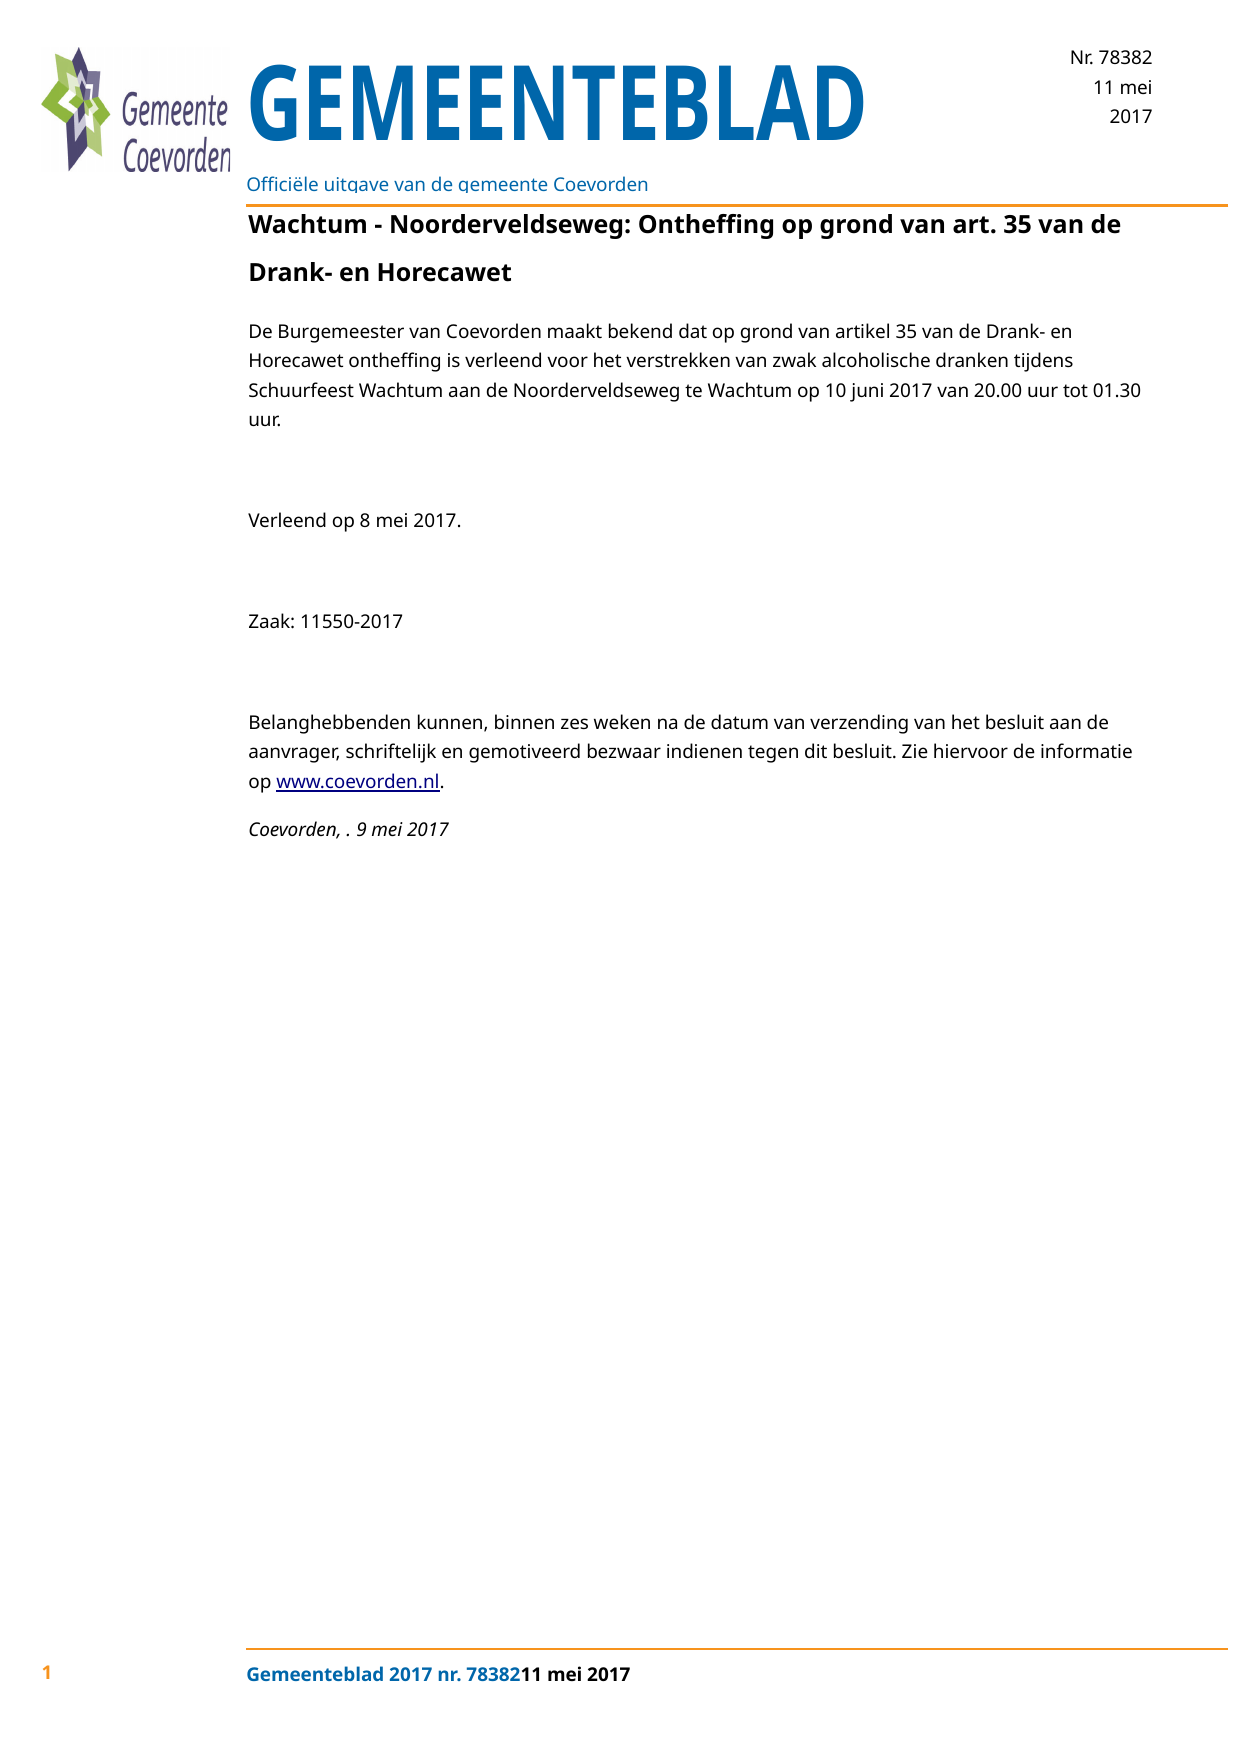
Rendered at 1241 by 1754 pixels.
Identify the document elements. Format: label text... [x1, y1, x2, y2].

text Coevorden, . 9 mei 2017 [248, 816, 1152, 842]
text Verleend op 8 mei 2017. [248, 507, 1152, 533]
text Belanghebbenden kunnen, binnen zes weken na de datum van verzending van het besluit aan de aanvrager, schriftelijk en gemotiveerd bezwaar indienen tegen dit besluit. Zie hiervoor de informatie op www.coevorden.nl. [248, 709, 1152, 794]
text Wachtum - Noorderveldseweg: Ontheffing op grond van art. 35 van de Drank- en Horecawet [248, 207, 1152, 288]
text Zaak: 11550-2017 [248, 608, 1152, 634]
text De Burgemeester van Coevorden maakt bekend dat op grond van artikel 35 van de Drank- en Horecawet ontheffing is verleend voor het verstrekken van zwak alcoholische dranken tijdens Schuurfeest Wachtum aan de Noorderveldseweg te Wachtum op 10 juni 2017 van 20.00 uur tot 01.30 uur. [248, 318, 1152, 432]
picture [41, 47, 231, 172]
